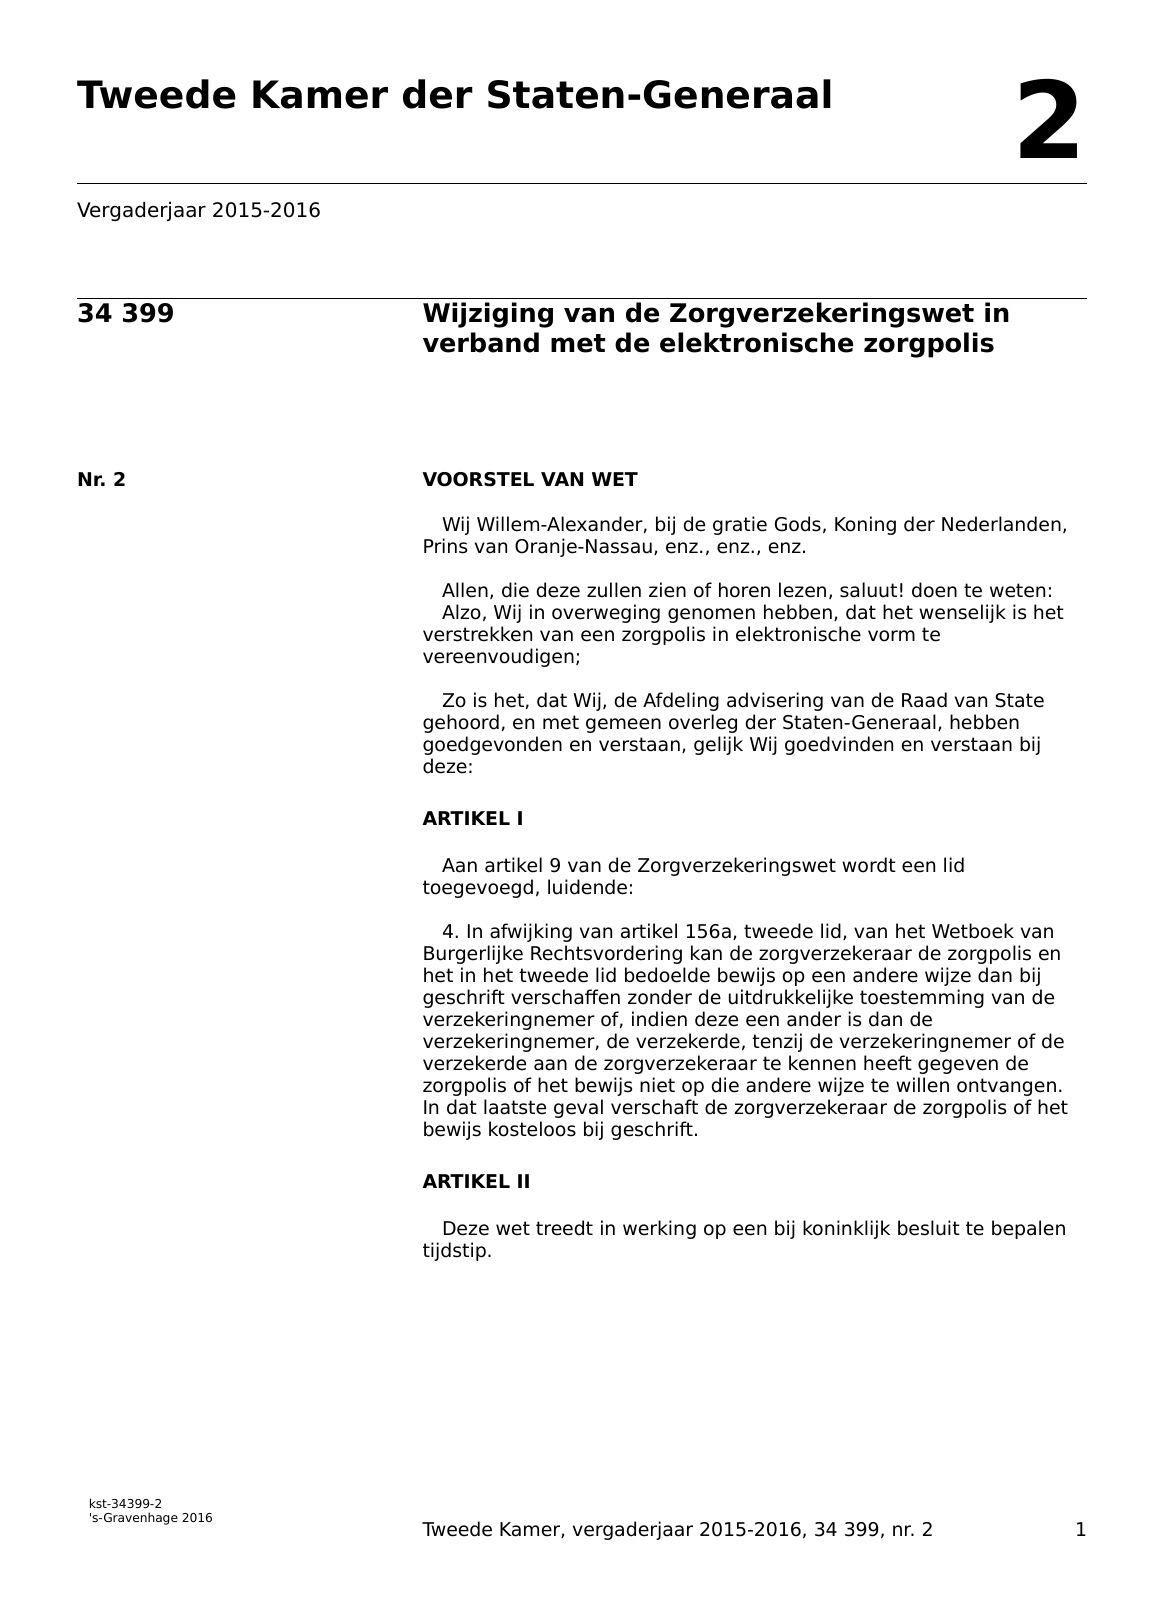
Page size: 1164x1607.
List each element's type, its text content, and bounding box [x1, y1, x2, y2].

text Alzo, Wij in overweging genomen hebben, dat het wenselijk is het verstrekken van een zorgpolis in elektronische vorm te vereenvoudigen; [422, 602, 1087, 668]
table_header 2 [886, 59, 1087, 183]
table_header Tweede Kamer der Staten-Generaal [77, 59, 886, 183]
text kst-34399-2 [88, 1497, 323, 1511]
text Wij Willem-Alexander, bij de gratie Gods, Koning der Nederlanden, Prins van Oranje-Nassau, enz., enz., enz. [422, 513, 1087, 557]
text Deze wet treedt in werking op een bij koninklijk besluit te bepalen tijdstip. [422, 1218, 1087, 1262]
text Zo is het, dat Wij, de Afdeling advisering van de Raad van State gehoord, en met gemeen overleg der Staten-Generaal, hebben goedgevonden en verstaan, gelijk Wij goedvinden en verstaan bij deze: [422, 690, 1087, 778]
text Allen, die deze zullen zien of horen lezen, saluut! doen te weten: [422, 580, 1087, 602]
text 's-Gravenhage 2016 [88, 1511, 323, 1525]
text Aan artikel 9 van de Zorgverzekeringswet wordt een lid toegevoegd, luidende: [422, 855, 1087, 899]
subtitle ARTIKEL II [422, 1171, 1087, 1193]
subtitle 34 399 Wijziging van de Zorgverzekeringswet in verband met de elektronische zorgpolis [77, 299, 1087, 358]
subtitle ARTIKEL I [422, 808, 1087, 830]
table_cell Vergaderjaar 2015-2016 [77, 184, 1087, 298]
text 4. In afwijking van artikel 156a, tweede lid, van het Wetboek van Burgerlijke Rechtsvordering kan de zorgverzekeraar de zorgpolis en het in het tweede lid bedoelde bewijs op een andere wijze dan bij geschrift verschaffen zonder de uitdrukkelijke toestemming van de verzekeringnemer of, indien deze een ander is dan de verzekeringnemer, de verzekerde, tenzij de verzekeringnemer of de verzekerde aan de zorgverzekeraar te kennen heeft gegeven de zorgpolis of het bewijs niet op die andere wijze te willen ontvangen. In dat laatste geval verschaft de zorgverzekeraar de zorgpolis of het bewijs kosteloos bij geschrift. [422, 921, 1087, 1141]
subtitle Nr. 2 VOORSTEL VAN WET [77, 469, 1087, 491]
